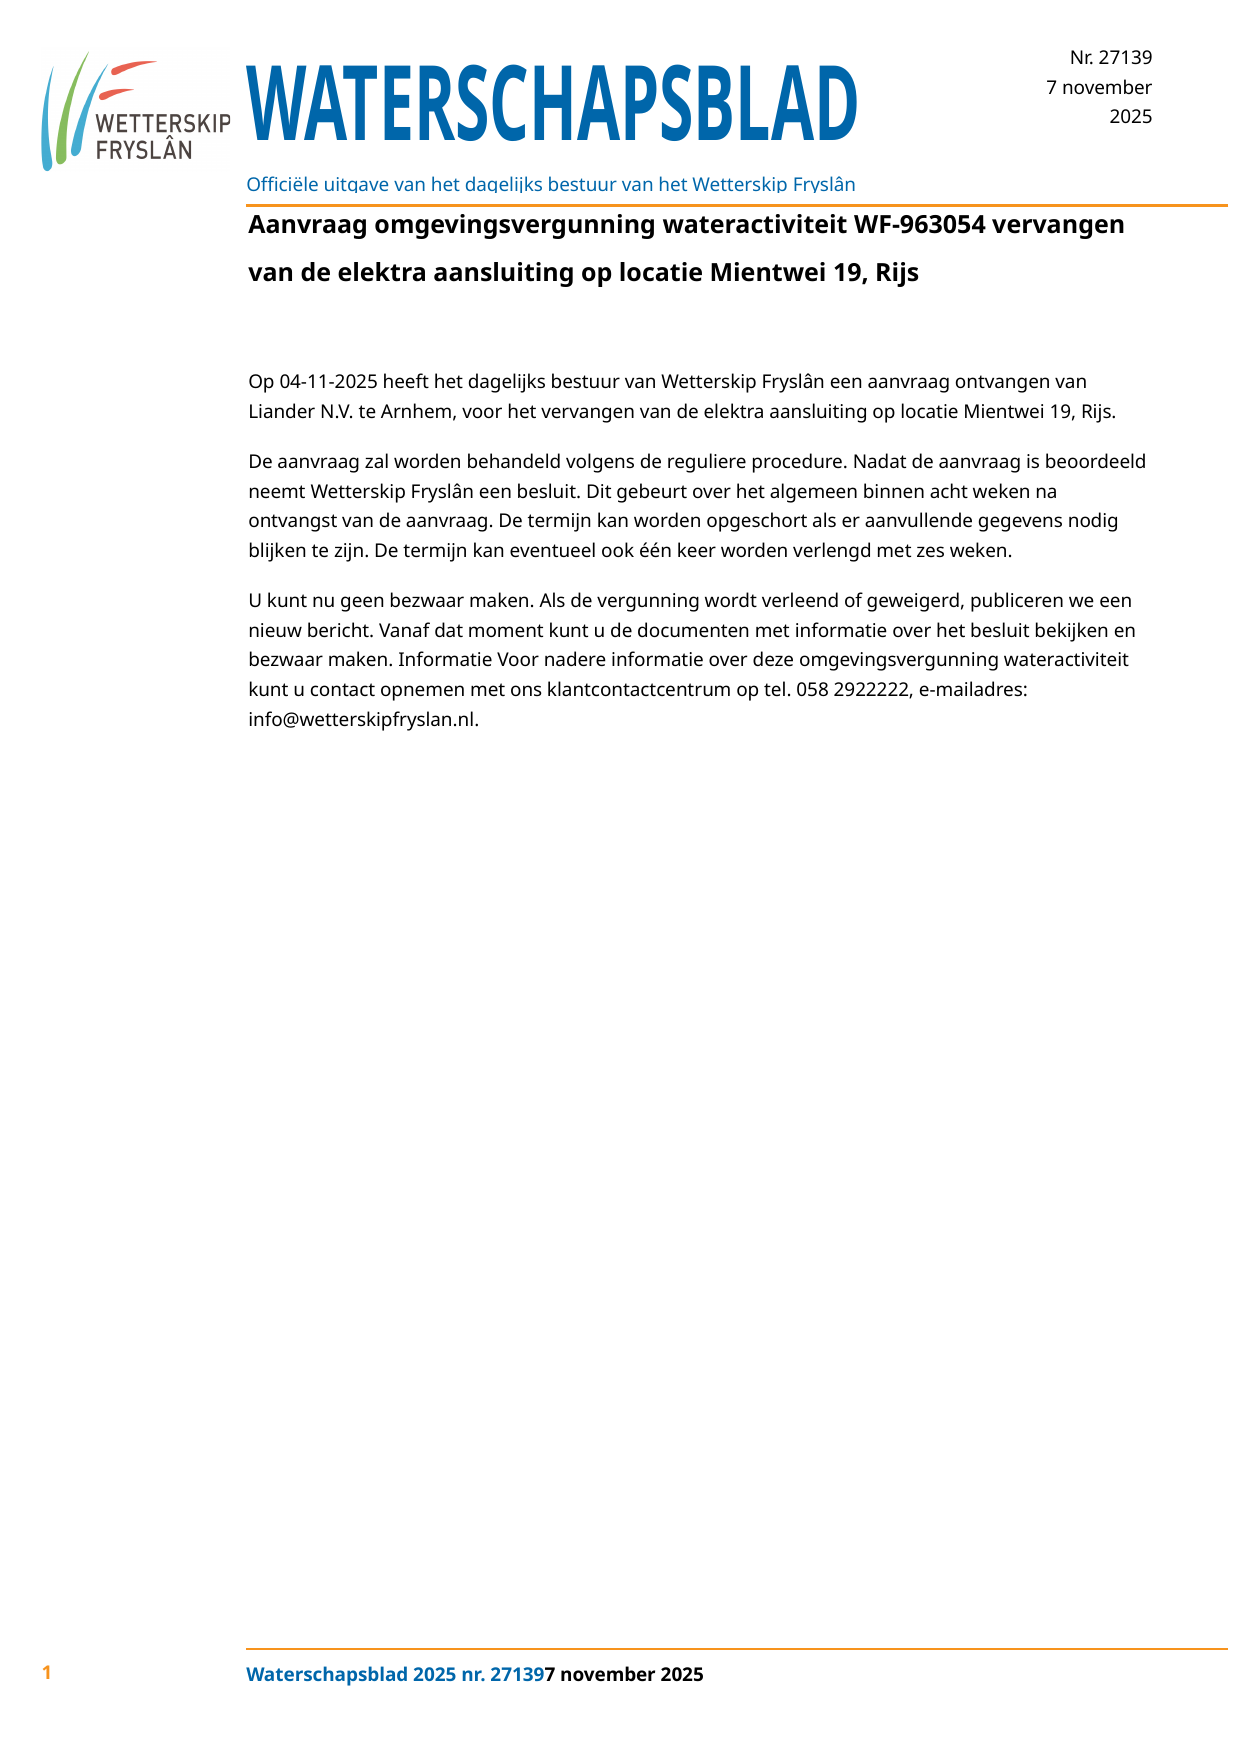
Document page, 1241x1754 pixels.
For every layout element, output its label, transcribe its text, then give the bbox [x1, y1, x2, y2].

text Aanvraag omgevingsvergunning wateractiviteit WF-963054 vervangen van de elektra aansluiting op locatie Mientwei 19, Rijs [248, 207, 1152, 288]
text Op 04-11-2025 heeft het dagelijks bestuur van Wetterskip Fryslân een aanvraag ontvangen van Liander N.V. te Arnhem, voor het vervangen van de elektra aansluiting op locatie Mientwei 19, Rijs. [248, 368, 1152, 424]
picture [41, 47, 231, 172]
text De aanvraag zal worden behandeld volgens de reguliere procedure. Nadat de aanvraag is beoordeeld neemt Wetterskip Fryslân een besluit. Dit gebeurt over het algemeen binnen acht weken na ontvangst van de aanvraag. De termijn kan worden opgeschort als er aanvullende gegevens nodig blijken te zijn. De termijn kan eventueel ook één keer worden verlengd met zes weken. [248, 448, 1152, 563]
text U kunt nu geen bezwaar maken. Als de vergunning wordt verleend of geweigerd, publiceren we een nieuw bericht. Vanaf dat moment kunt u de documenten met informatie over het besluit bekijken en bezwaar maken. Informatie Voor nadere informatie over deze omgevingsvergunning wateractiviteit kunt u contact opnemen met ons klantcontactcentrum op tel. 058 2922222, e-mailadres: info@wetterskipfryslan.nl. [248, 587, 1152, 732]
